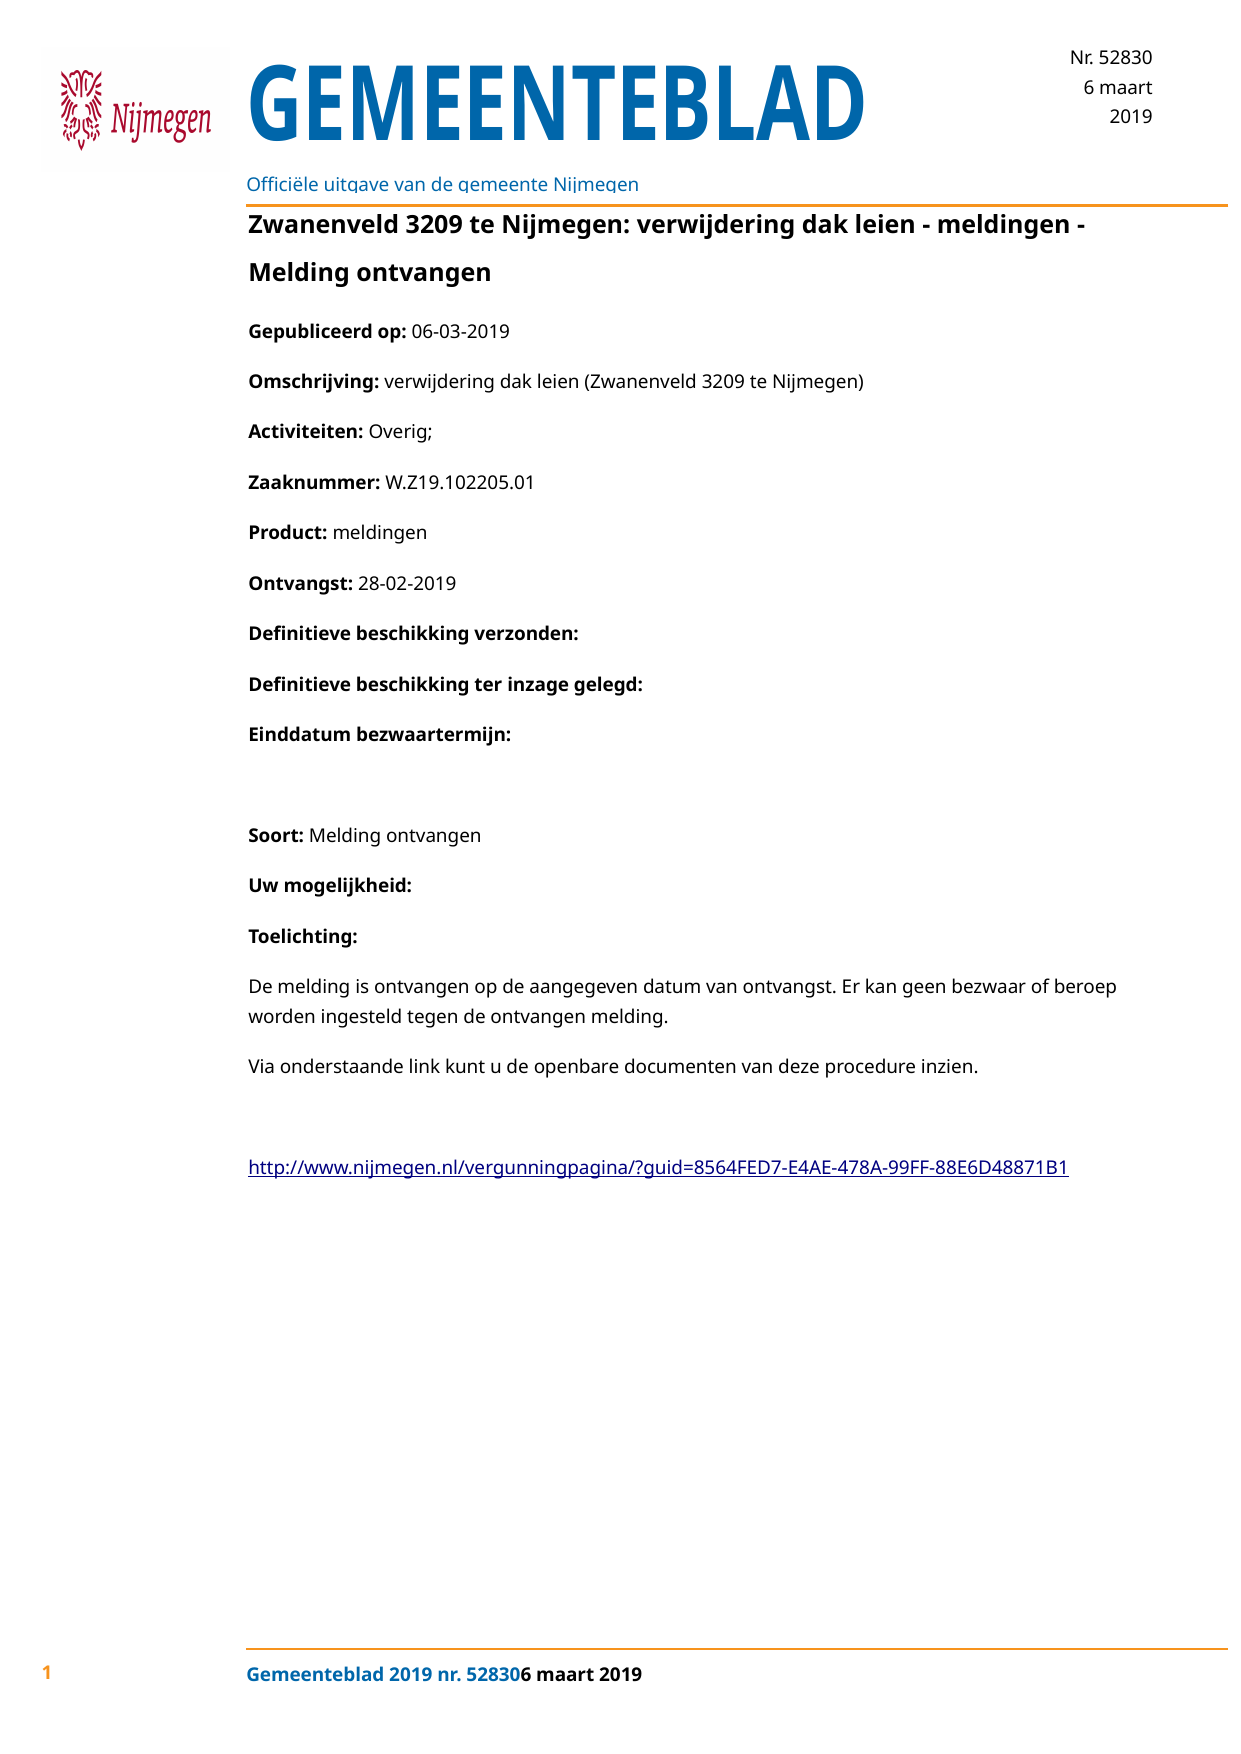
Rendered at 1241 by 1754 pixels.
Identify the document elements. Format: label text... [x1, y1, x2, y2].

text Soort: Melding ontvangen [248, 822, 1152, 848]
text Gepubliceerd op: 06-03-2019 [248, 318, 1152, 344]
text De melding is ontvangen op de aangegeven datum van ontvangst. Er kan geen bezwaar of beroep worden ingesteld tegen de ontvangen melding. [248, 973, 1152, 1029]
text Toelichting: [248, 923, 1152, 949]
text Product: meldingen [248, 519, 1152, 545]
text Definitieve beschikking verzonden: [248, 620, 1152, 646]
text Via onderstaande link kunt u de openbare documenten van deze procedure inzien. [248, 1053, 1152, 1079]
picture [41, 47, 231, 172]
text Zaaknummer: W.Z19.102205.01 [248, 469, 1152, 495]
text Ontvangst: 28-02-2019 [248, 570, 1152, 596]
text Definitieve beschikking ter inzage gelegd: [248, 671, 1152, 697]
text Omschrijving: verwijdering dak leien (Zwanenveld 3209 te Nijmegen) [248, 368, 1152, 394]
text Zwanenveld 3209 te Nijmegen: verwijdering dak leien - meldingen - Melding ontvangen [248, 207, 1152, 288]
text http://www.nijmegen.nl/vergunningpagina/?guid=8564FED7-E4AE-478A-99FF-88E6D48871B1 [248, 1154, 1152, 1180]
text Einddatum bezwaartermijn: [248, 721, 1152, 747]
text Uw mogelijkheid: [248, 872, 1152, 898]
text Activiteiten: Overig; [248, 419, 1152, 444]
